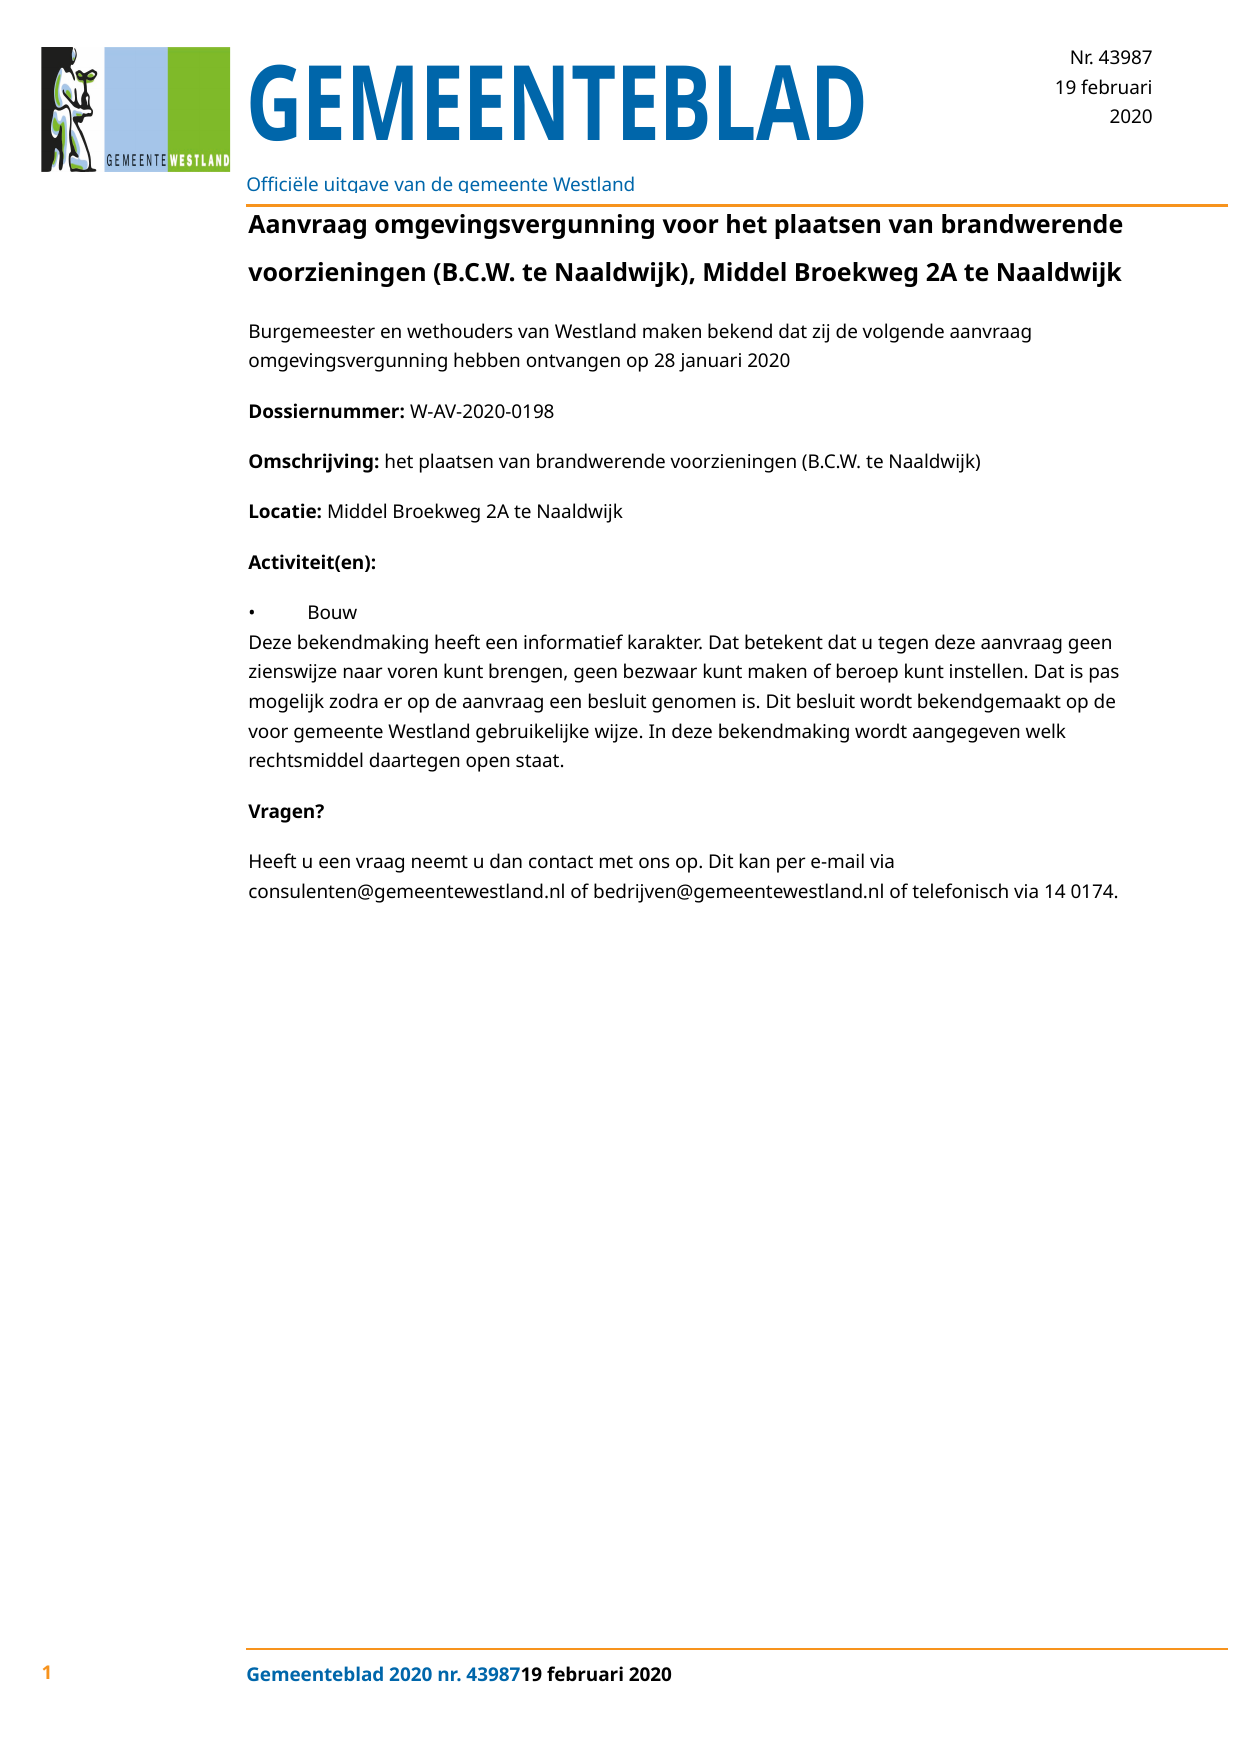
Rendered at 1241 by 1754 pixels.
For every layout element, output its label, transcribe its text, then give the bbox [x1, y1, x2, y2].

text Vragen? [248, 798, 1152, 824]
text Heeft u een vraag neemt u dan contact met ons op. Dit kan per e-mail via consulenten@gemeentewestland.nl of bedrijven@gemeentewestland.nl of telefonisch via 14 0174. [248, 848, 1152, 904]
text Locatie: Middel Broekweg 2A te Naaldwijk [248, 499, 1152, 524]
text Activiteit(en): [248, 549, 1152, 575]
picture [41, 47, 231, 172]
text Omschrijving: het plaatsen van brandwerende voorzieningen (B.C.W. te Naaldwijk) [248, 448, 1152, 474]
text Deze bekendmaking heeft een informatief karakter. Dat betekent dat u tegen deze aanvraag geen zienswijze naar voren kunt brengen, geen bezwaar kunt maken of beroep kunt instellen. Dat is pas mogelijk zodra er op de aanvraag een besluit genomen is. Dit besluit wordt bekendgemaakt op de voor gemeente Westland gebruikelijke wijze. In deze bekendmaking wordt aangegeven welk rechtsmiddel daartegen open staat. [248, 629, 1152, 773]
text Aanvraag omgevingsvergunning voor het plaatsen van brandwerende voorzieningen (B.C.W. te Naaldwijk), Middel Broekweg 2A te Naaldwijk [248, 207, 1152, 288]
text Burgemeester en wethouders van Westland maken bekend dat zij de volgende aanvraag omgevingsvergunning hebben ontvangen op 28 januari 2020 [248, 318, 1152, 373]
list Bouw [248, 599, 1152, 625]
text Dossiernummer: W-AV-2020-0198 [248, 398, 1152, 424]
